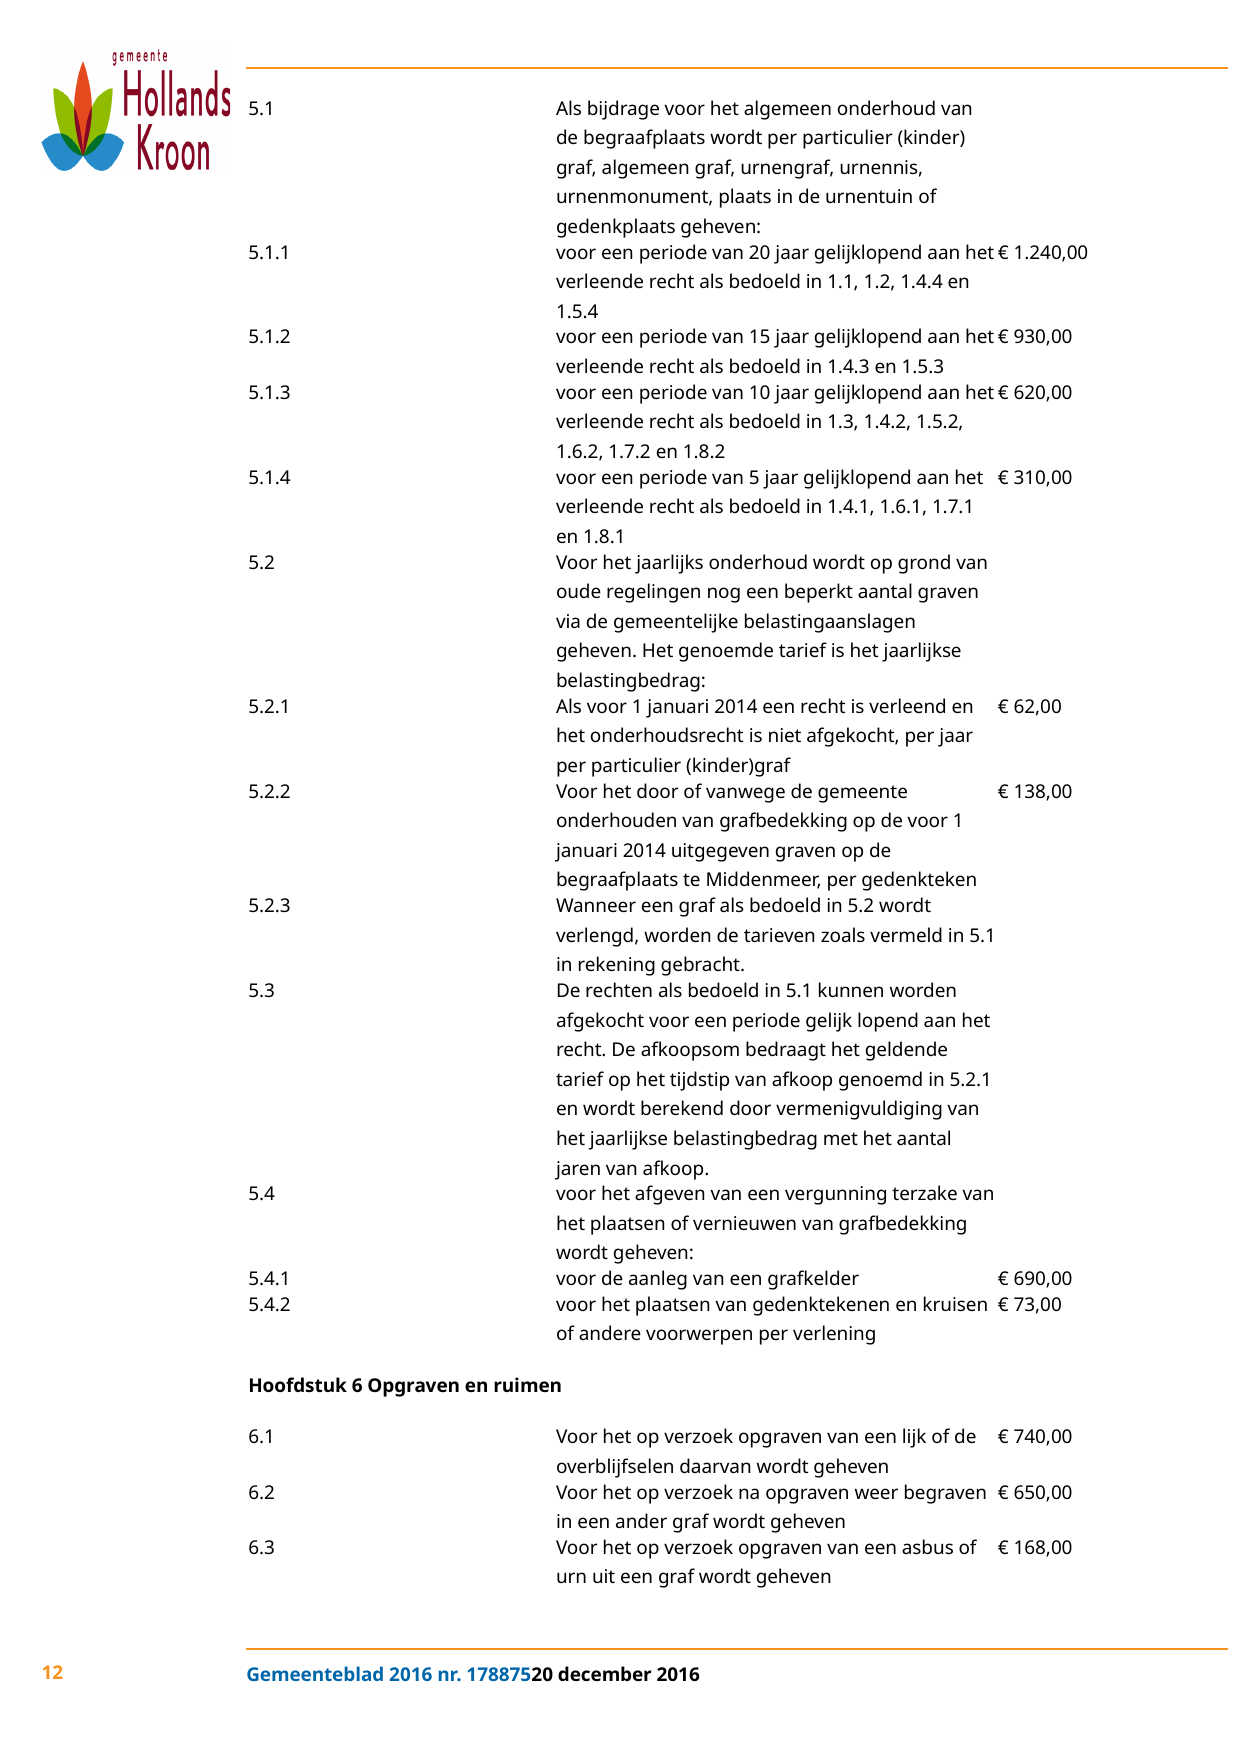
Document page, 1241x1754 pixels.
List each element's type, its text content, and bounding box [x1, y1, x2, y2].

table_cell [998, 1346, 1152, 1372]
table_cell € 168,00 [998, 1534, 1152, 1589]
table_cell € 620,00 [998, 379, 1152, 464]
table_cell 5.1.1 [248, 239, 556, 324]
table_cell [248, 1398, 556, 1423]
table_cell Voor het jaarlijks onderhoud wordt op grond van oude regelingen nog een beperkt aantal graven via de gemeentelijke belastingaanslagen geheven. Het genoemde tarief is het jaarlijkse belastingbedrag: [556, 549, 998, 693]
table_cell [998, 95, 1152, 239]
table_cell 6.2 [248, 1479, 556, 1534]
table_cell 5.2 [248, 549, 556, 693]
table_cell [556, 1398, 998, 1423]
table_cell € 690,00 [998, 1265, 1152, 1291]
table_cell € 650,00 [998, 1479, 1152, 1534]
table_cell € 930,00 [998, 324, 1152, 379]
table_cell 5.4.1 [248, 1265, 556, 1291]
table_cell Hoofdstuk 6 Opgraven en ruimen [248, 1372, 998, 1398]
table_cell Voor het op verzoek opgraven van een asbus of urn uit een graf wordt geheven [556, 1534, 998, 1589]
table_cell 6.3 [248, 1534, 556, 1589]
table_cell 6.1 [248, 1424, 556, 1479]
table_cell 5.3 [248, 977, 556, 1180]
table_cell De rechten als bedoeld in 5.1 kunnen worden afgekocht voor een periode gelijk lopend aan het recht. De afkoopsom bedraagt het geldende tarief op het tijdstip van afkoop genoemd in 5.2.1 en wordt berekend door vermenigvuldiging van het jaarlijkse belastingbedrag met het aantal jaren van afkoop. [556, 977, 998, 1180]
table_cell 5.2.2 [248, 778, 556, 892]
table_cell Voor het op verzoek na opgraven weer begraven in een ander graf wordt geheven [556, 1479, 998, 1534]
table_cell 5.2.3 [248, 892, 556, 977]
table_cell voor een periode van 10 jaar gelijklopend aan het verleende recht als bedoeld in 1.3, 1.4.2, 1.5.2, 1.6.2, 1.7.2 en 1.8.2 [556, 379, 998, 464]
table_cell € 73,00 [998, 1291, 1152, 1346]
table_cell voor het plaatsen van gedenktekenen en kruisen of andere voorwerpen per verlening [556, 1291, 998, 1346]
table_cell € 62,00 [998, 693, 1152, 778]
table_cell voor de aanleg van een grafkelder [556, 1265, 998, 1291]
table_cell [998, 1372, 1152, 1398]
table_cell [248, 1346, 556, 1372]
picture [41, 47, 231, 172]
table_cell Voor het door of vanwege de gemeente onderhouden van grafbedekking op de voor 1 januari 2014 uitgegeven graven op de begraafplaats te Middenmeer, per gedenkteken [556, 778, 998, 892]
table_cell 5.1 [248, 95, 556, 239]
table_cell Wanneer een graf als bedoeld in 5.2 wordt verlengd, worden de tarieven zoals vermeld in 5.1 in rekening gebracht. [556, 892, 998, 977]
table_cell € 1.240,00 [998, 239, 1152, 324]
table_cell 5.1.2 [248, 324, 556, 379]
table_cell [998, 1398, 1152, 1423]
table_cell 5.4 [248, 1180, 556, 1265]
table_cell 5.4.2 [248, 1291, 556, 1346]
table_cell € 740,00 [998, 1424, 1152, 1479]
table_cell € 310,00 [998, 464, 1152, 549]
table_cell [556, 1346, 998, 1372]
table_cell [998, 977, 1152, 1180]
table_cell voor een periode van 15 jaar gelijklopend aan het verleende recht als bedoeld in 1.4.3 en 1.5.3 [556, 324, 998, 379]
table_cell € 138,00 [998, 778, 1152, 892]
table_cell Als voor 1 januari 2014 een recht is verleend en het onderhoudsrecht is niet afgekocht, per jaar per particulier (kinder)graf [556, 693, 998, 778]
table_cell voor een periode van 5 jaar gelijklopend aan het verleende recht als bedoeld in 1.4.1, 1.6.1, 1.7.1 en 1.8.1 [556, 464, 998, 549]
table_cell 5.1.3 [248, 379, 556, 464]
table_cell voor het afgeven van een vergunning terzake van het plaatsen of vernieuwen van grafbedekking wordt geheven: [556, 1180, 998, 1265]
table_cell Voor het op verzoek opgraven van een lijk of de overblijfselen daarvan wordt geheven [556, 1424, 998, 1479]
table_cell 5.2.1 [248, 693, 556, 778]
table_cell [998, 1180, 1152, 1265]
table_cell [998, 549, 1152, 693]
table_cell 5.1.4 [248, 464, 556, 549]
table_cell [998, 892, 1152, 977]
table_cell voor een periode van 20 jaar gelijklopend aan het verleende recht als bedoeld in 1.1, 1.2, 1.4.4 en 1.5.4 [556, 239, 998, 324]
table_cell Als bijdrage voor het algemeen onderhoud van de begraafplaats wordt per particulier (kinder) graf, algemeen graf, urnengraf, urnennis, urnenmonument, plaats in de urnentuin of gedenkplaats geheven: [556, 95, 998, 239]
